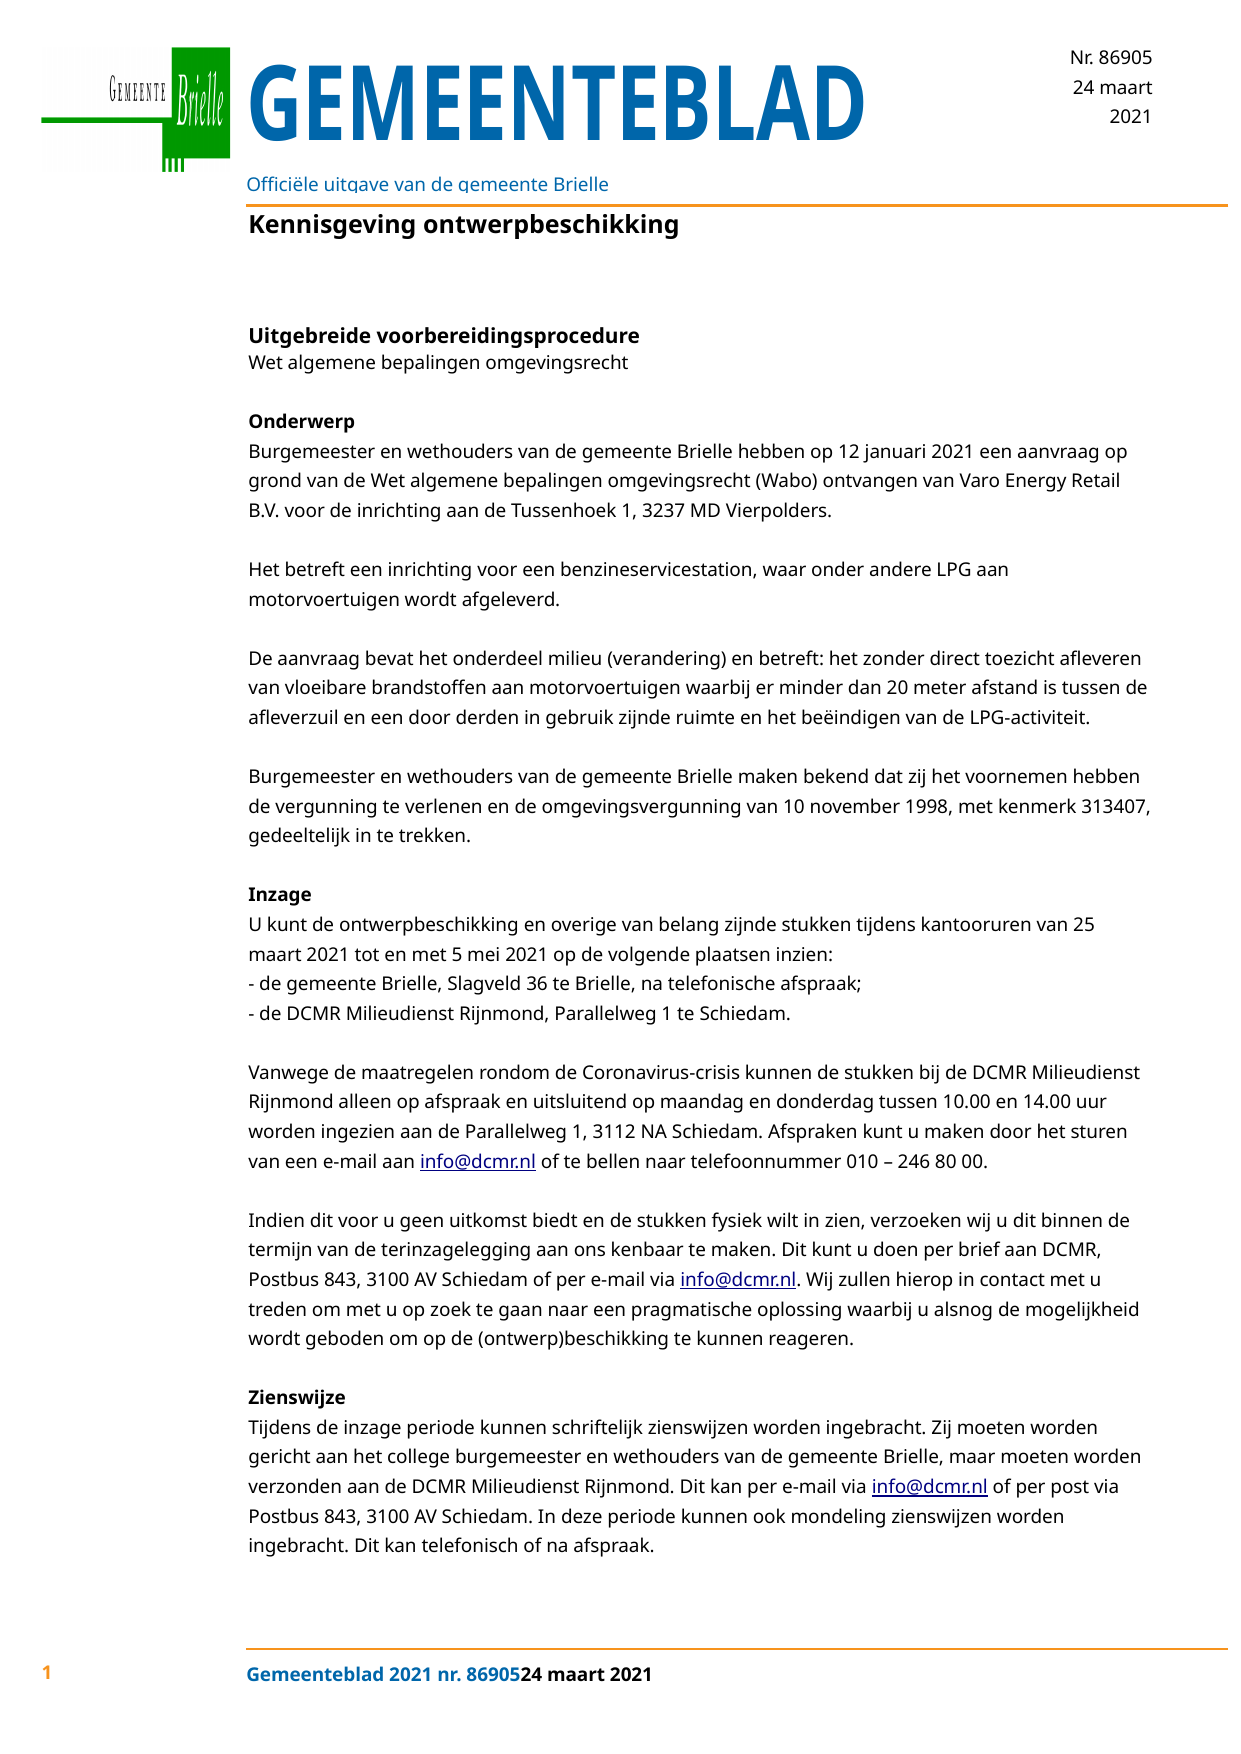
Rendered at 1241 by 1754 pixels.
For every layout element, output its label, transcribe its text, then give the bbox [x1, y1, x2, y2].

text Vanwege de maatregelen rondom de Coronavirus-crisis kunnen de stukken bij de DCMR Milieudienst Rijnmond alleen op afspraak en uitsluitend op maandag en donderdag tussen 10.00 en 14.00 uur worden ingezien aan de Parallelweg 1, 3112 NA Schiedam. Afspraken kunt u maken door het sturen van een e-mail aan info@dcmr.nl of te bellen naar telefoonnummer 010 – 246 80 00. [248, 1059, 1152, 1174]
text Zienswijze [248, 1384, 1152, 1410]
text Indien dit voor u geen uitkomst biedt en de stukken fysiek wilt in zien, verzoeken wij u dit binnen de termijn van de terinzagelegging aan ons kenbaar te maken. Dit kunt u doen per brief aan DCMR, Postbus 843, 3100 AV Schiedam of per e-mail via info@dcmr.nl. Wij zullen hierop in contact met u treden om met u op zoek te gaan naar een pragmatische oplossing waarbij u alsnog de mogelijkheid wordt geboden om op de (ontwerp)beschikking te kunnen reageren. [248, 1207, 1152, 1351]
text Het betreft een inrichting voor een benzineservicestation, waar onder andere LPG aan motorvoertuigen wordt afgeleverd. [248, 556, 1152, 612]
text Kennisgeving ontwerpbeschikking [248, 207, 1152, 241]
picture [41, 47, 231, 172]
text - de DCMR Milieudienst Rijnmond, Parallelweg 1 te Schiedam. [248, 1000, 1152, 1026]
text Uitgebreide voorbereidingsprocedure [248, 321, 1152, 349]
text U kunt de ontwerpbeschikking en overige van belang zijnde stukken tijdens kantooruren van 25 maart 2021 tot en met 5 mei 2021 op de volgende plaatsen inzien: [248, 911, 1152, 967]
text - de gemeente Brielle, Slagveld 36 te Brielle, na telefonische afspraak; [248, 970, 1152, 996]
text Inzage [248, 882, 1152, 907]
text gedeeltelijk in te trekken. [248, 822, 1152, 848]
text Burgemeester en wethouders van de gemeente Brielle hebben op 12 januari 2021 een aanvraag op grond van de Wet algemene bepalingen omgevingsrecht (Wabo) ontvangen van Varo Energy Retail B.V. voor de inrichting aan de Tussenhoek 1, 3237 MD Vierpolders. [248, 438, 1152, 523]
text Tijdens de inzage periode kunnen schriftelijk zienswijzen worden ingebracht. Zij moeten worden gericht aan het college burgemeester en wethouders van de gemeente Brielle, maar moeten worden verzonden aan de DCMR Milieudienst Rijnmond. Dit kan per e-mail via info@dcmr.nl of per post via Postbus 843, 3100 AV Schiedam. In deze periode kunnen ook mondeling zienswijzen worden ingebracht. Dit kan telefonisch of na afspraak. [248, 1414, 1152, 1558]
text Burgemeester en wethouders van de gemeente Brielle maken bekend dat zij het voornemen hebben de vergunning te verlenen en de omgevingsvergunning van 10 november 1998, met kenmerk 313407, [248, 763, 1152, 819]
text De aanvraag bevat het onderdeel milieu (verandering) en betreft: het zonder direct toezicht afleveren van vloeibare brandstoffen aan motorvoertuigen waarbij er minder dan 20 meter afstand is tussen de afleverzuil en een door derden in gebruik zijnde ruimte en het beëindigen van de LPG-activiteit. [248, 645, 1152, 730]
text Wet algemene bepalingen omgevingsrecht [248, 349, 1152, 375]
text Onderwerp [248, 408, 1152, 434]
